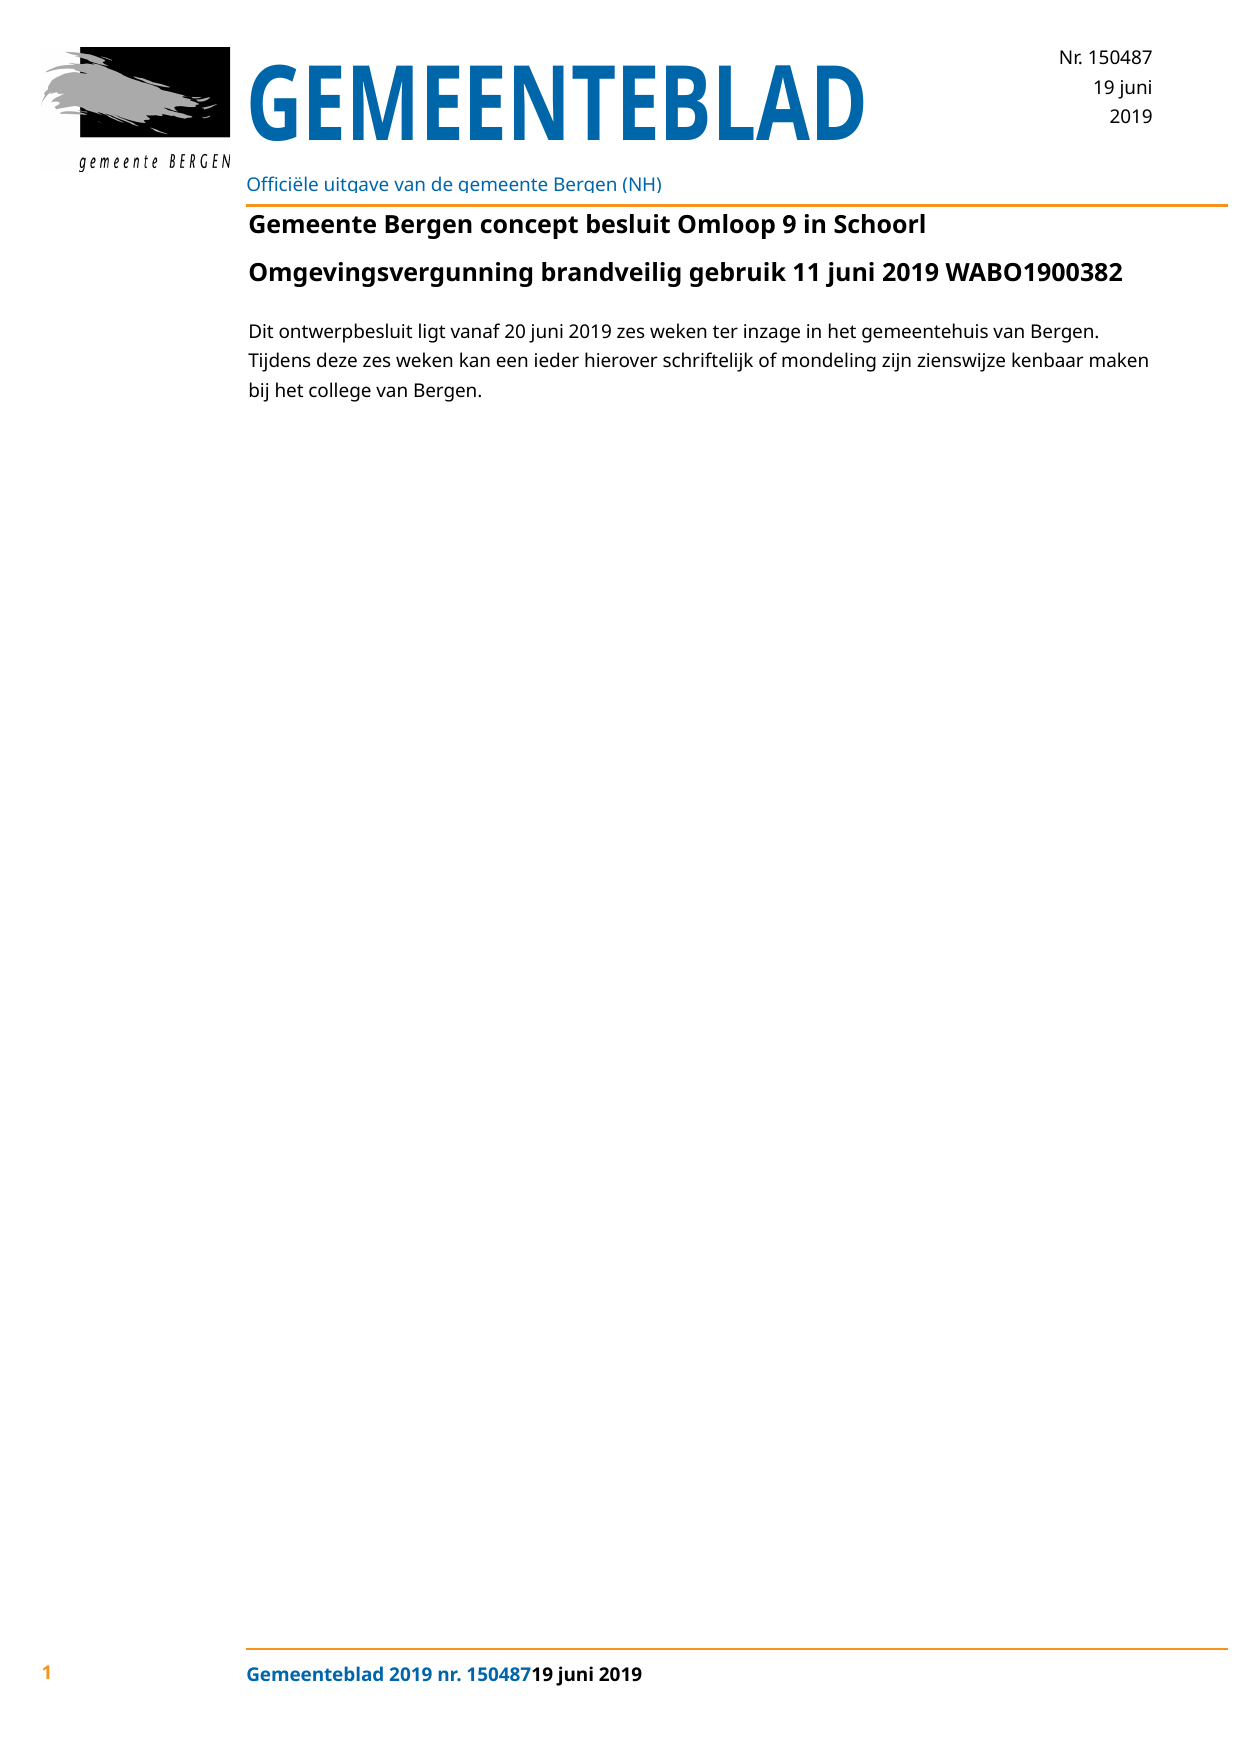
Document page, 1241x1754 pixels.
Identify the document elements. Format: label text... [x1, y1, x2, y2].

picture [41, 47, 231, 172]
text Dit ontwerpbesluit ligt vanaf 20 juni 2019 zes weken ter inzage in het gemeentehuis van Bergen. Tijdens deze zes weken kan een ieder hierover schriftelijk of mondeling zijn zienswijze kenbaar maken bij het college van Bergen. [248, 318, 1152, 403]
text Gemeente Bergen concept besluit Omloop 9 in Schoorl Omgevingsvergunning brandveilig gebruik 11 juni 2019 WABO1900382 [248, 207, 1152, 288]
